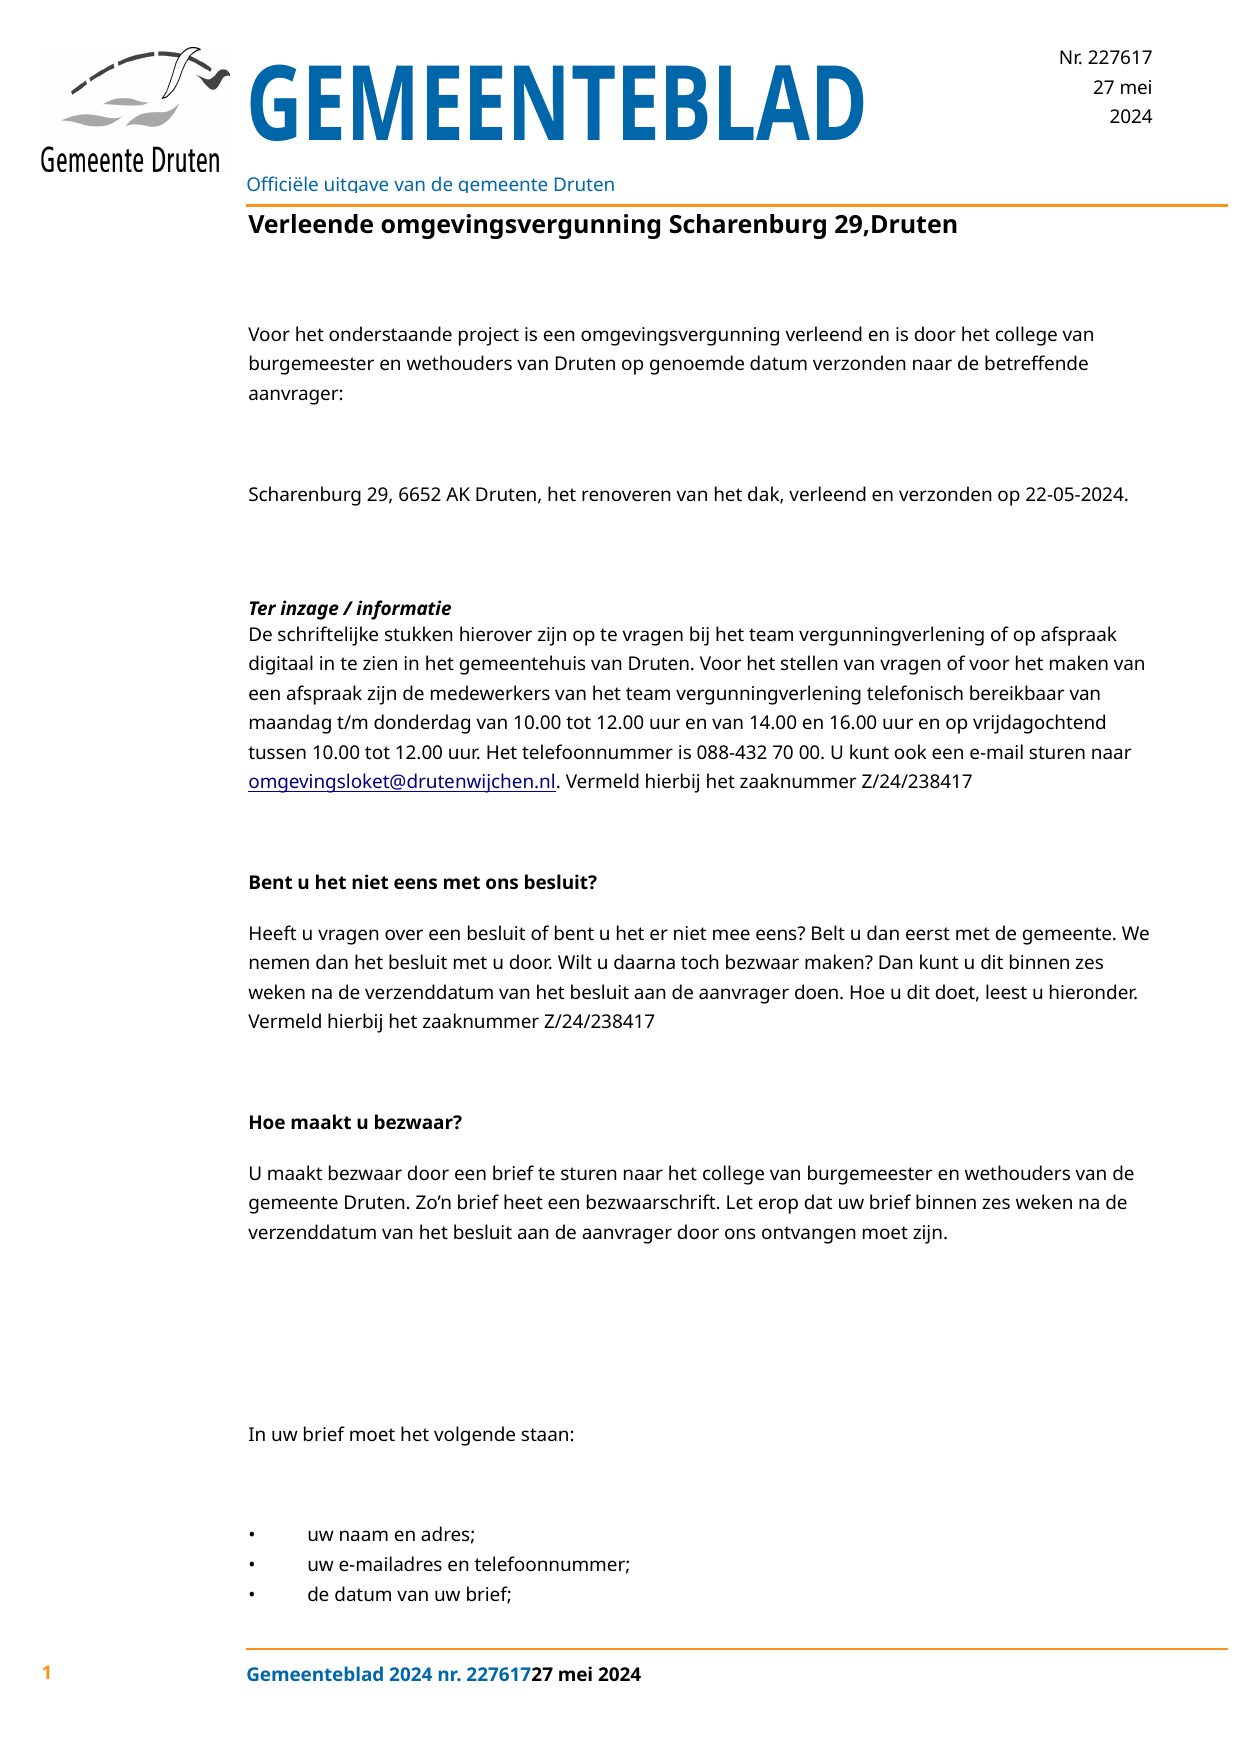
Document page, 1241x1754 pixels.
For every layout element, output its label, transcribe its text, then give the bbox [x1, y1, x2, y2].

text Verleende omgevingsvergunning Scharenburg 29,Druten [248, 207, 1152, 241]
text Bent u het niet eens met ons besluit? [248, 869, 1152, 895]
text Ter inzage / informatie [248, 595, 1152, 621]
text Hoe maakt u bezwaar? [248, 1109, 1152, 1135]
list uw naam en adres; [248, 1522, 1152, 1547]
text Heeft u vragen over een besluit of bent u het er niet mee eens? Belt u dan eerst met de gemeente. We nemen dan het besluit met u door. Wilt u daarna toch bezwaar maken? Dan kunt u dit binnen zes weken na de verzenddatum van het besluit aan de aanvrager doen. Hoe u dit doet, leest u hieronder. Vermeld hierbij het zaaknummer Z/24/238417 [248, 920, 1152, 1034]
text Voor het onderstaande project is een omgevingsvergunning verleend en is door het college van burgemeester en wethouders van Druten op genoemde datum verzonden naar de betreffende aanvrager: [248, 321, 1152, 406]
list de datum van uw brief; [248, 1581, 1152, 1607]
text De schriftelijke stukken hierover zijn op te vragen bij het team vergunningverlening of op afspraak digitaal in te zien in het gemeentehuis van Druten. Voor het stellen van vragen of voor het maken van een afspraak zijn de medewerkers van het team vergunningverlening telefonisch bereikbaar van maandag t/m donderdag van 10.00 tot 12.00 uur en van 14.00 en 16.00 uur en op vrijdagochtend tussen 10.00 tot 12.00 uur. Het telefoonnummer is 088-432 70 00. U kunt ook een e-mail sturen naar omgevingsloket@drutenwijchen.nl. Vermeld hierbij het zaaknummer Z/24/238417 [248, 621, 1152, 794]
picture [41, 47, 231, 172]
text In uw brief moet het volgende staan: [248, 1421, 1152, 1447]
text U maakt bezwaar door een brief te sturen naar het college van burgemeester en wethouders van de gemeente Druten. Zo’n brief heet een bezwaarschrift. Let erop dat uw brief binnen zes weken na de verzenddatum van het besluit aan de aanvrager door ons ontvangen moet zijn. [248, 1160, 1152, 1245]
list uw e-mailadres en telefoonnummer; [248, 1551, 1152, 1577]
text Scharenburg 29, 6652 AK Druten, het renoveren van het dak, verleend en verzonden op 22-05-2024. [248, 481, 1152, 506]
